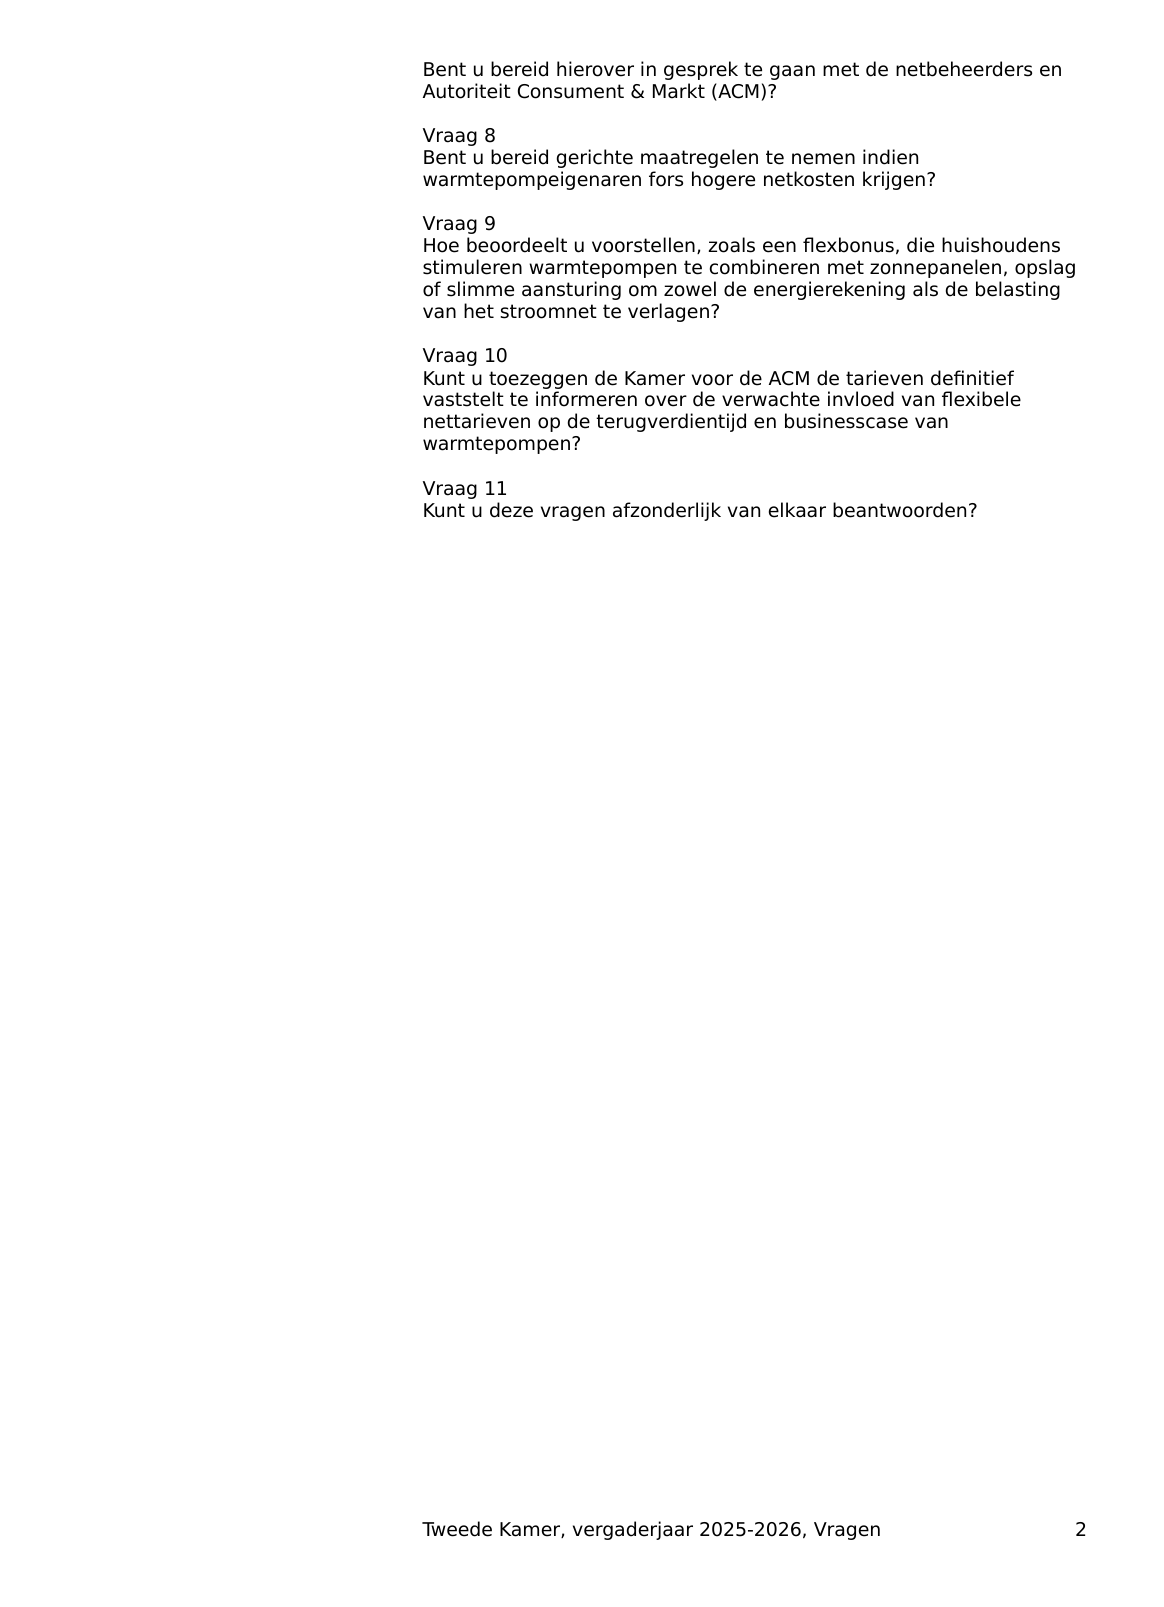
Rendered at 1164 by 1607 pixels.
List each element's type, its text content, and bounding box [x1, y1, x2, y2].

text Bent u bereid hierover in gesprek te gaan met de netbeheerders en Autoriteit Consument & Markt (ACM)? [422, 59, 1087, 103]
text Vraag 11 [422, 477, 1087, 499]
text Vraag 8 [422, 125, 1087, 147]
text Vraag 10 [422, 345, 1087, 367]
text Kunt u toezeggen de Kamer voor de ACM de tarieven definitief vaststelt te informeren over de verwachte invloed van flexibele nettarieven op de terugverdientijd en businesscase van warmtepompen? [422, 367, 1087, 455]
text Bent u bereid gerichte maatregelen te nemen indien warmtepompeigenaren fors hogere netkosten krijgen? [422, 147, 1087, 191]
text Vraag 9 [422, 213, 1087, 235]
text Kunt u deze vragen afzonderlijk van elkaar beantwoorden? [422, 499, 1087, 521]
text Hoe beoordeelt u voorstellen, zoals een flexbonus, die huishoudens stimuleren warmtepompen te combineren met zonnepanelen, opslag of slimme aansturing om zowel de energierekening als de belasting van het stroomnet te verlagen? [422, 235, 1087, 323]
